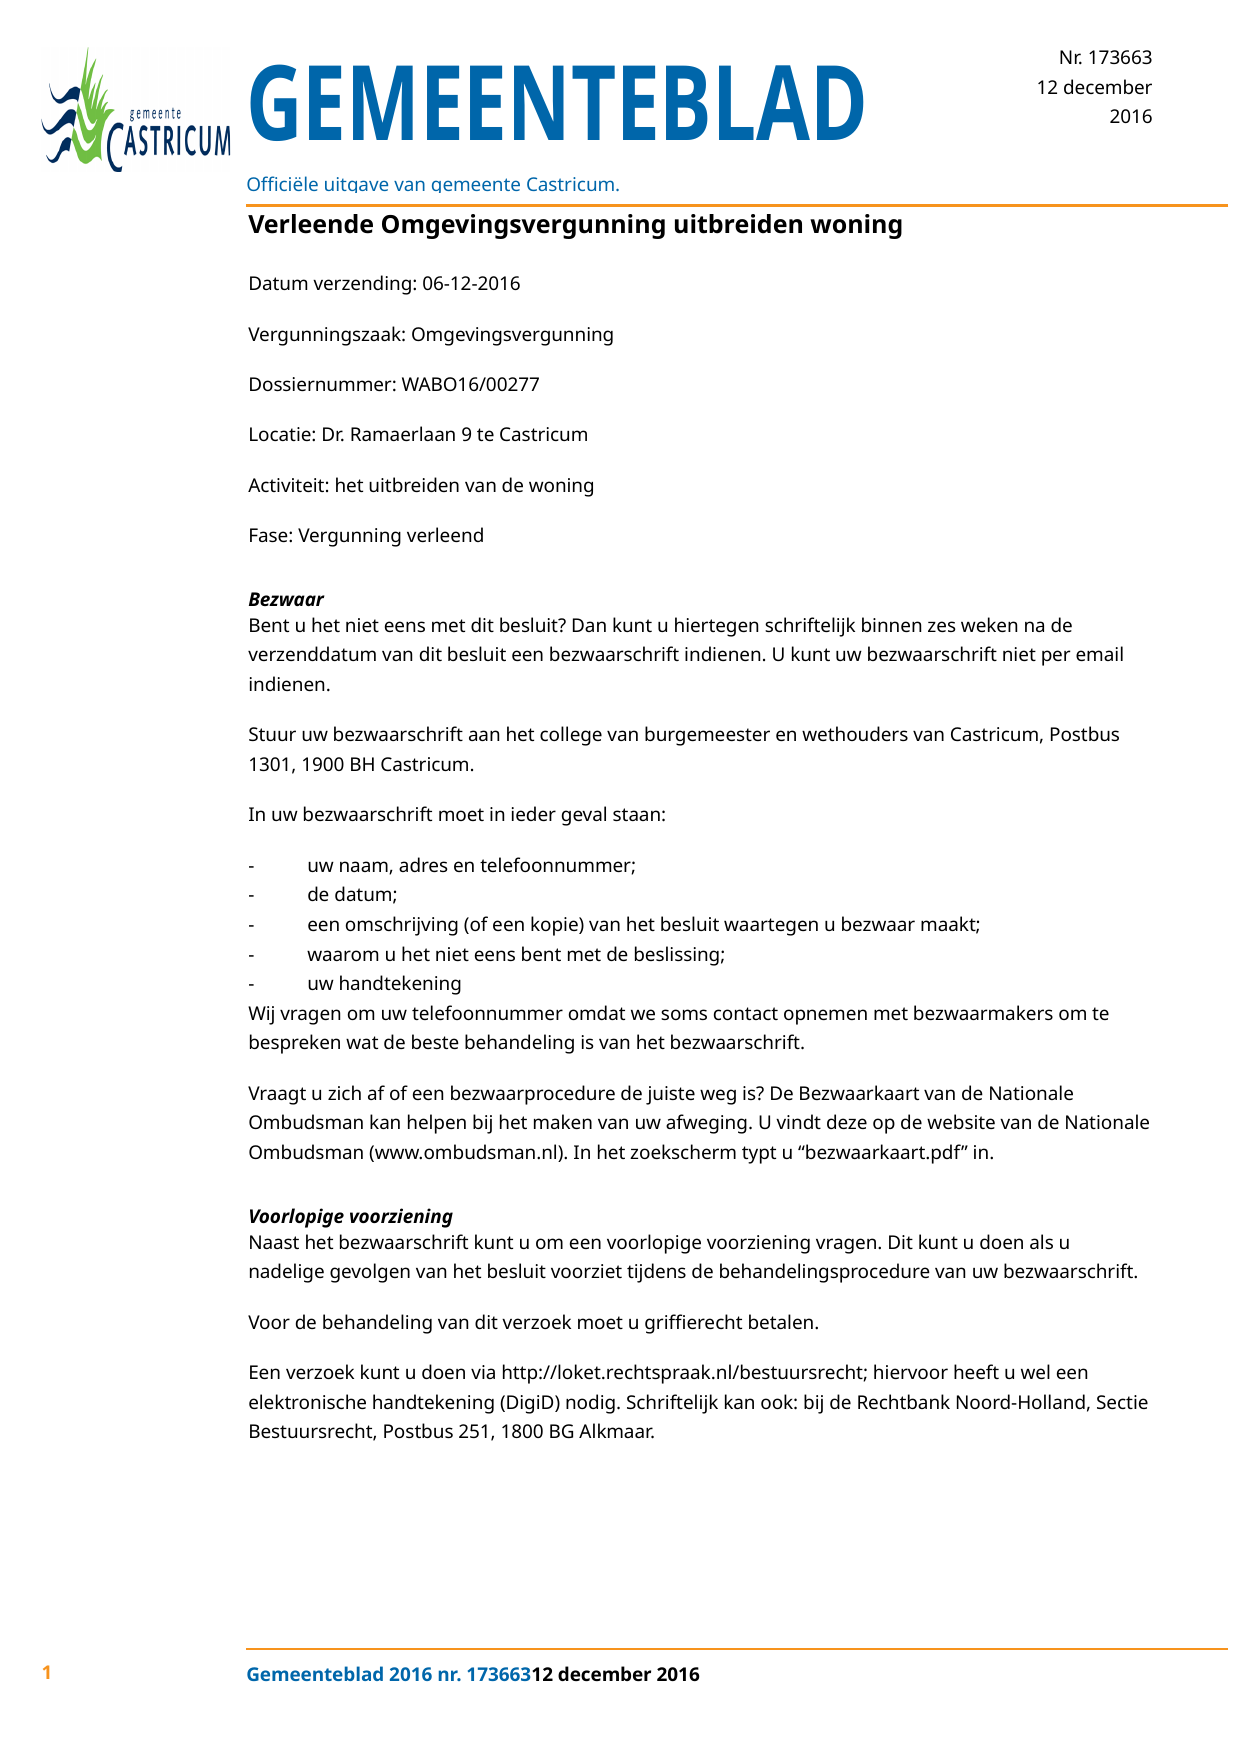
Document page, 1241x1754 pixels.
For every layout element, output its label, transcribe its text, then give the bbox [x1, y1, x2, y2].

text Datum verzending: 06-12-2016 [248, 270, 1152, 296]
text In uw bezwaarschrift moet in ieder geval staan: [248, 802, 1152, 827]
list waarom u het niet eens bent met de beslissing; [248, 941, 1152, 967]
text Activiteit: het uitbreiden van de woning [248, 472, 1152, 498]
text Voor de behandeling van dit verzoek moet u griffierecht betalen. [248, 1309, 1152, 1334]
picture [41, 47, 231, 172]
text Stuur uw bezwaarschrift aan het college van burgemeester en wethouders van Castricum, Postbus 1301, 1900 BH Castricum. [248, 722, 1152, 777]
text Verleende Omgevingsvergunning uitbreiden woning [248, 207, 1152, 241]
list uw handtekening [248, 970, 1152, 996]
list uw naam, adres en telefoonnummer; [248, 852, 1152, 878]
text Naast het bezwaarschrift kunt u om een voorlopige voorziening vragen. Dit kunt u doen als u nadelige gevolgen van het besluit voorziet tijdens de behandelingsprocedure van uw bezwaarschrift. [248, 1229, 1152, 1284]
list een omschrijving (of een kopie) van het besluit waartegen u bezwaar maakt; [248, 911, 1152, 937]
text Fase: Vergunning verleend [248, 522, 1152, 548]
text Wij vragen om uw telefoonnummer omdat we soms contact opnemen met bezwaarmakers om te bespreken wat de beste behandeling is van het bezwaarschrift. [248, 1000, 1152, 1055]
text Dossiernummer: WABO16/00277 [248, 371, 1152, 397]
text Een verzoek kunt u doen via http://loket.rechtspraak.nl/bestuursrecht; hiervoor heeft u wel een elektronische handtekening (DigiD) nodig. Schriftelijk kan ook: bij de Rechtbank Noord-Holland, Sectie Bestuursrecht, Postbus 251, 1800 BG Alkmaar. [248, 1359, 1152, 1444]
text Voorlopige voorziening [248, 1203, 1152, 1229]
text Bent u het niet eens met dit besluit? Dan kunt u hiertegen schriftelijk binnen zes weken na de verzenddatum van dit besluit een bezwaarschrift indienen. U kunt uw bezwaarschrift niet per email indienen. [248, 612, 1152, 697]
text Vraagt u zich af of een bezwaarprocedure de juiste weg is? De Bezwaarkaart van de Nationale Ombudsman kan helpen bij het maken van uw afweging. U vindt deze op de website van de Nationale Ombudsman (www.ombudsman.nl). In het zoekscherm typt u “bezwaarkaart.pdf” in. [248, 1080, 1152, 1165]
text Bezwaar [248, 586, 1152, 612]
text Vergunningszaak: Omgevingsvergunning [248, 321, 1152, 346]
list de datum; [248, 882, 1152, 907]
text Locatie: Dr. Ramaerlaan 9 te Castricum [248, 422, 1152, 447]
